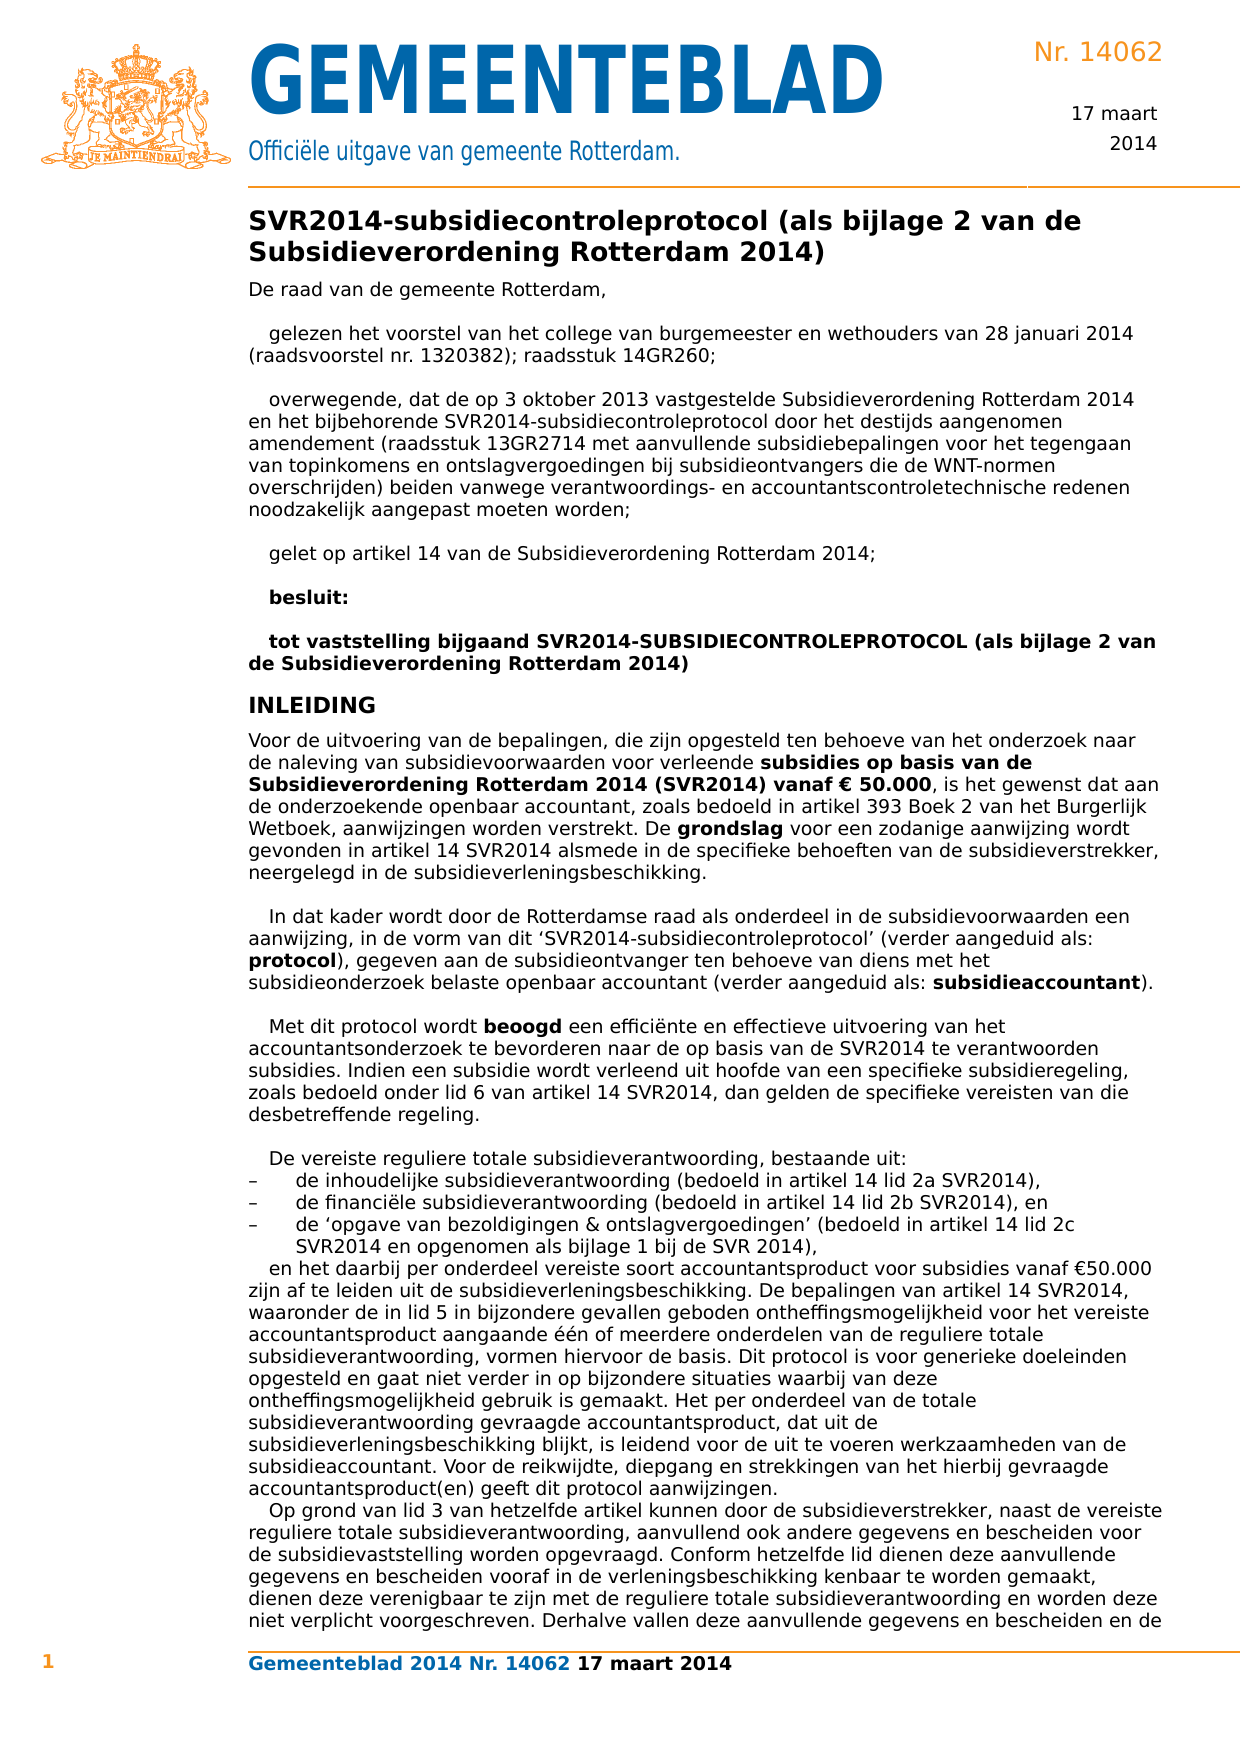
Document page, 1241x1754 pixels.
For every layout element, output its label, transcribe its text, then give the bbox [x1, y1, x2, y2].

subtitle INLEIDING [248, 693, 1163, 718]
subtitle SVR2014-subsidiecontroleprotocol (als bijlage 2 van de Subsidieverordening Rotterdam 2014) [248, 206, 1163, 268]
text In dat kader wordt door de Rotterdamse raad als onderdeel in de subsidievoorwaarden een aanwijzing, in de vorm van dit ‘SVR2014-subsidiecontroleprotocol’ (verder aangeduid als: protocol), gegeven aan de subsidieontvanger ten behoeve van diens met het subsidieonderzoek belaste openbaar accountant (verder aangeduid als: subsidieaccountant). [248, 906, 1163, 994]
picture [41, 44, 231, 169]
text Op grond van lid 3 van hetzelfde artikel kunnen door de subsidieverstrekker, naast de vereiste reguliere totale subsidieverantwoording, aanvullend ook andere gegevens en bescheiden voor de subsidievaststelling worden opgevraagd. Conform hetzelfde lid dienen deze aanvullende gegevens en bescheiden vooraf in de verleningsbeschikking kenbaar te worden gemaakt, dienen deze verenigbaar te zijn met de reguliere totale subsidieverantwoording en worden deze niet verplicht voorgeschreven. Derhalve vallen deze aanvullende gegevens en bescheiden en de [248, 1499, 1163, 1631]
text besluit: [248, 587, 1163, 609]
text Met dit protocol wordt beoogd een efficiënte en effectieve uitvoering van het accountantsonderzoek te bevorderen naar de op basis van de SVR2014 te verantwoorden subsidies. Indien een subsidie wordt verleend uit hoofde van een specifieke subsidieregeling, zoals bedoeld onder lid 6 van artikel 14 SVR2014, dan gelden de specifieke vereisten van die desbetreffende regeling. [248, 1016, 1163, 1126]
text gelet op artikel 14 van de Subsidieverordening Rotterdam 2014; [248, 543, 1163, 565]
text en het daarbij per onderdeel vereiste soort accountantsproduct voor subsidies vanaf €50.000 zijn af te leiden uit de subsidieverleningsbeschikking. De bepalingen van artikel 14 SVR2014, waaronder de in lid 5 in bijzondere gevallen geboden ontheffingsmogelijkheid voor het vereiste accountantsproduct aangaande één of meerdere onderdelen van de reguliere totale subsidieverantwoording, vormen hiervoor de basis. Dit protocol is voor generieke doeleinden opgesteld en gaat niet verder in op bijzondere situaties waarbij van deze ontheffingsmogelijkheid gebruik is gemaakt. Het per onderdeel van de totale subsidieverantwoording gevraagde accountantsproduct, dat uit de subsidieverleningsbeschikking blijkt, is leidend voor de uit te voeren werkzaamheden van de subsidieaccountant. Voor de reikwijdte, diepgang en strekkingen van het hierbij gevraagde accountantsproduct(en) geeft dit protocol aanwijzingen. [248, 1258, 1163, 1499]
list de financiële subsidieverantwoording (bedoeld in artikel 14 lid 2b SVR2014), en [248, 1192, 1163, 1214]
text Voor de uitvoering van de bepalingen, die zijn opgesteld ten behoeve van het onderzoek naar de naleving van subsidievoorwaarden voor verleende subsidies op basis van de Subsidieverordening Rotterdam 2014 (SVR2014) vanaf € 50.000, is het gewenst dat aan de onderzoekende openbaar accountant, zoals bedoeld in artikel 393 Boek 2 van het Burgerlijk Wetboek, aanwijzingen worden verstrekt. De grondslag voor een zodanige aanwijzing wordt gevonden in artikel 14 SVR2014 alsmede in de specifieke behoeften van de subsidieverstrekker, neergelegd in de subsidieverleningsbeschikking. [248, 730, 1163, 884]
text gelezen het voorstel van het college van burgemeester en wethouders van 28 januari 2014 (raadsvoorstel nr. 1320382); raadsstuk 14GR260; [248, 323, 1163, 367]
text De raad van de gemeente Rotterdam, [248, 279, 1163, 301]
list de inhoudelijke subsidieverantwoording (bedoeld in artikel 14 lid 2a SVR2014), [248, 1170, 1163, 1192]
list de ‘opgave van bezoldigingen & ontslagvergoedingen’ (bedoeld in artikel 14 lid 2c SVR2014 en opgenomen als bijlage 1 bij de SVR 2014), [248, 1214, 1163, 1258]
text De vereiste reguliere totale subsidieverantwoording, bestaande uit: [248, 1148, 1163, 1170]
text tot vaststelling bijgaand SVR2014-SUBSIDIECONTROLEPROTOCOL (als bijlage 2 van de Subsidieverordening Rotterdam 2014) [248, 631, 1163, 675]
text overwegende, dat de op 3 oktober 2013 vastgestelde Subsidieverordening Rotterdam 2014 en het bijbehorende SVR2014-subsidiecontroleprotocol door het destijds aangenomen amendement (raadsstuk 13GR2714 met aanvullende subsidiebepalingen voor het tegengaan van topinkomens en ontslagvergoedingen bij subsidieontvangers die de WNT-normen overschrijden) beiden vanwege verantwoordings- en accountantscontrole­technische redenen noodzakelijk aangepast moeten worden; [248, 389, 1163, 521]
